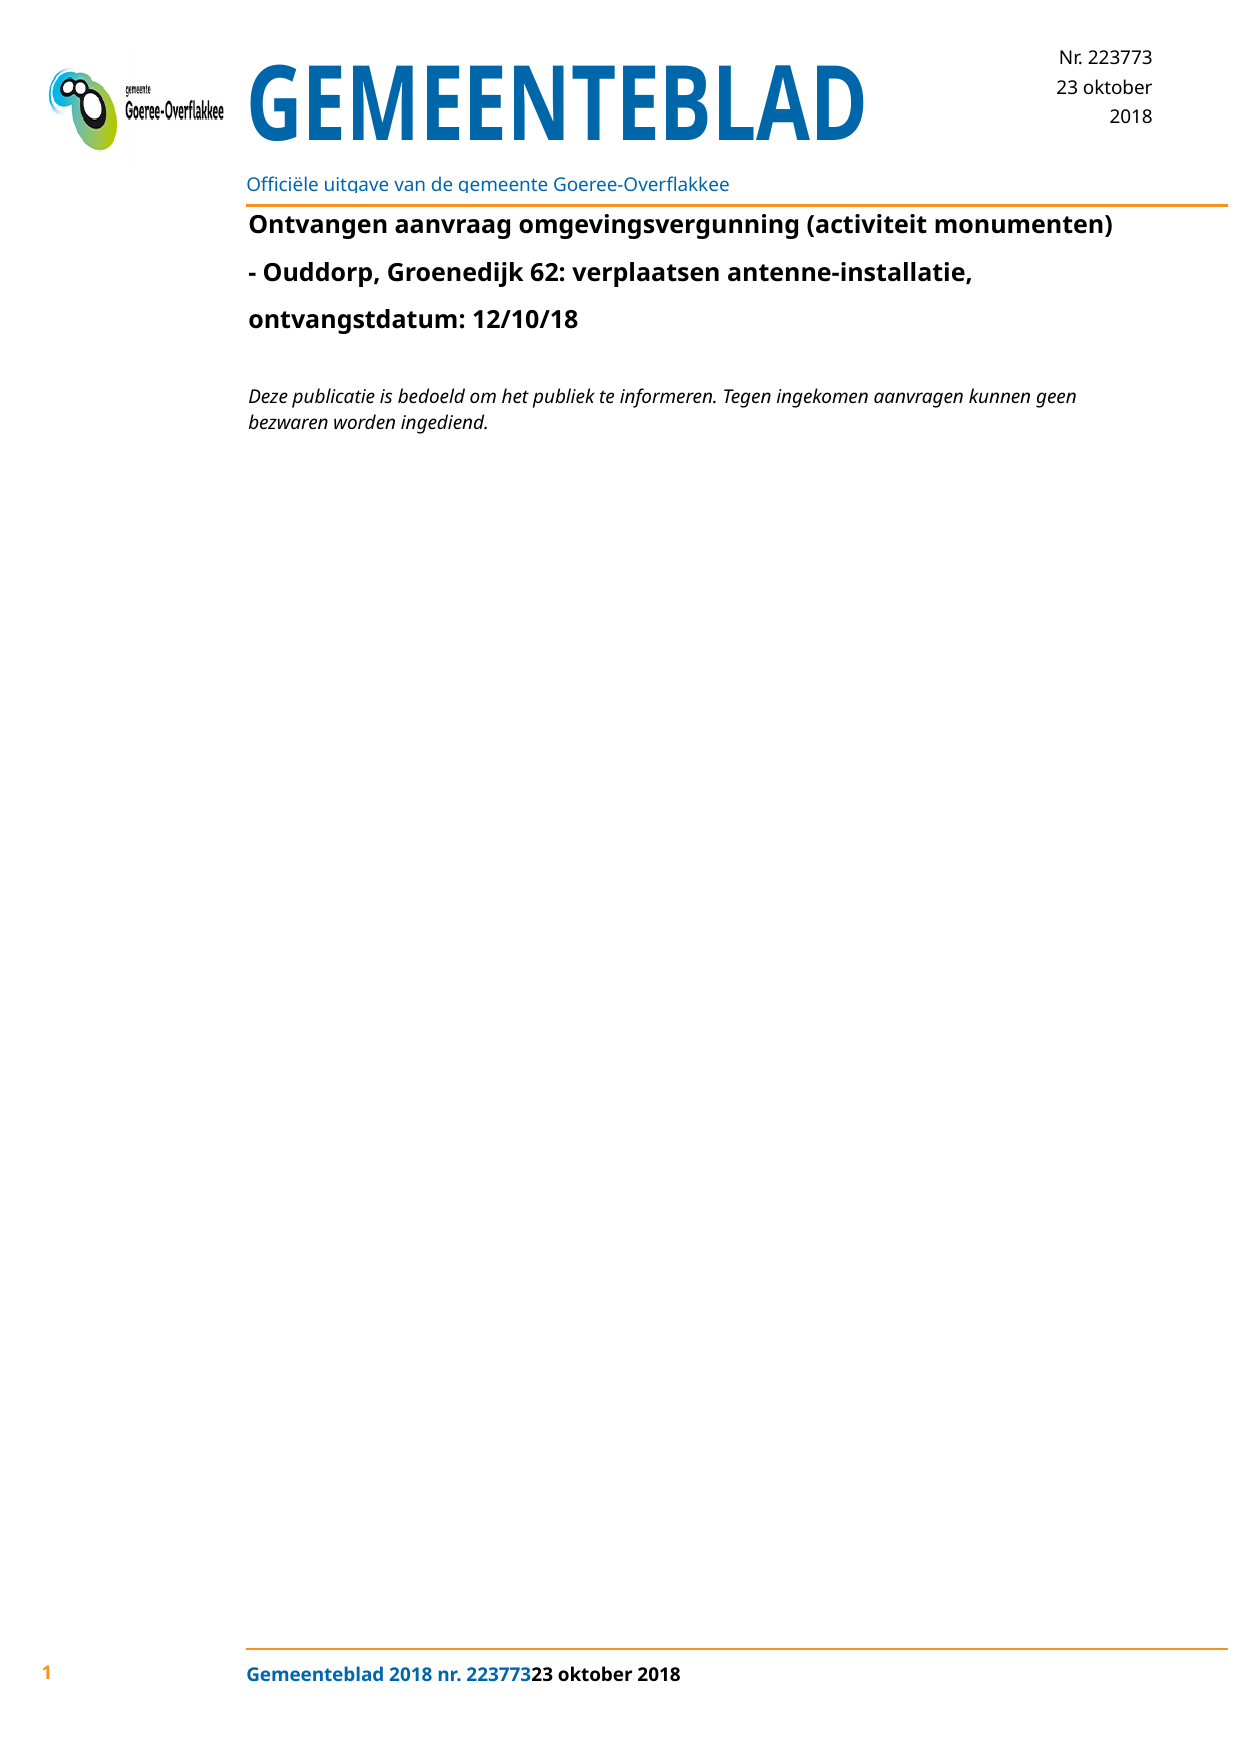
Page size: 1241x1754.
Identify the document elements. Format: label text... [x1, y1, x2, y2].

text Deze publicatie is bedoeld om het publiek te informeren. Tegen ingekomen aanvragen kunnen geen bezwaren worden ingediend. [248, 384, 1152, 435]
picture [41, 47, 231, 172]
text Ontvangen aanvraag omgevingsvergunning (activiteit monumenten) - Ouddorp, Groenedijk 62: verplaatsen antenne-installatie, ontvangstdatum: 12/10/18 [248, 207, 1152, 336]
